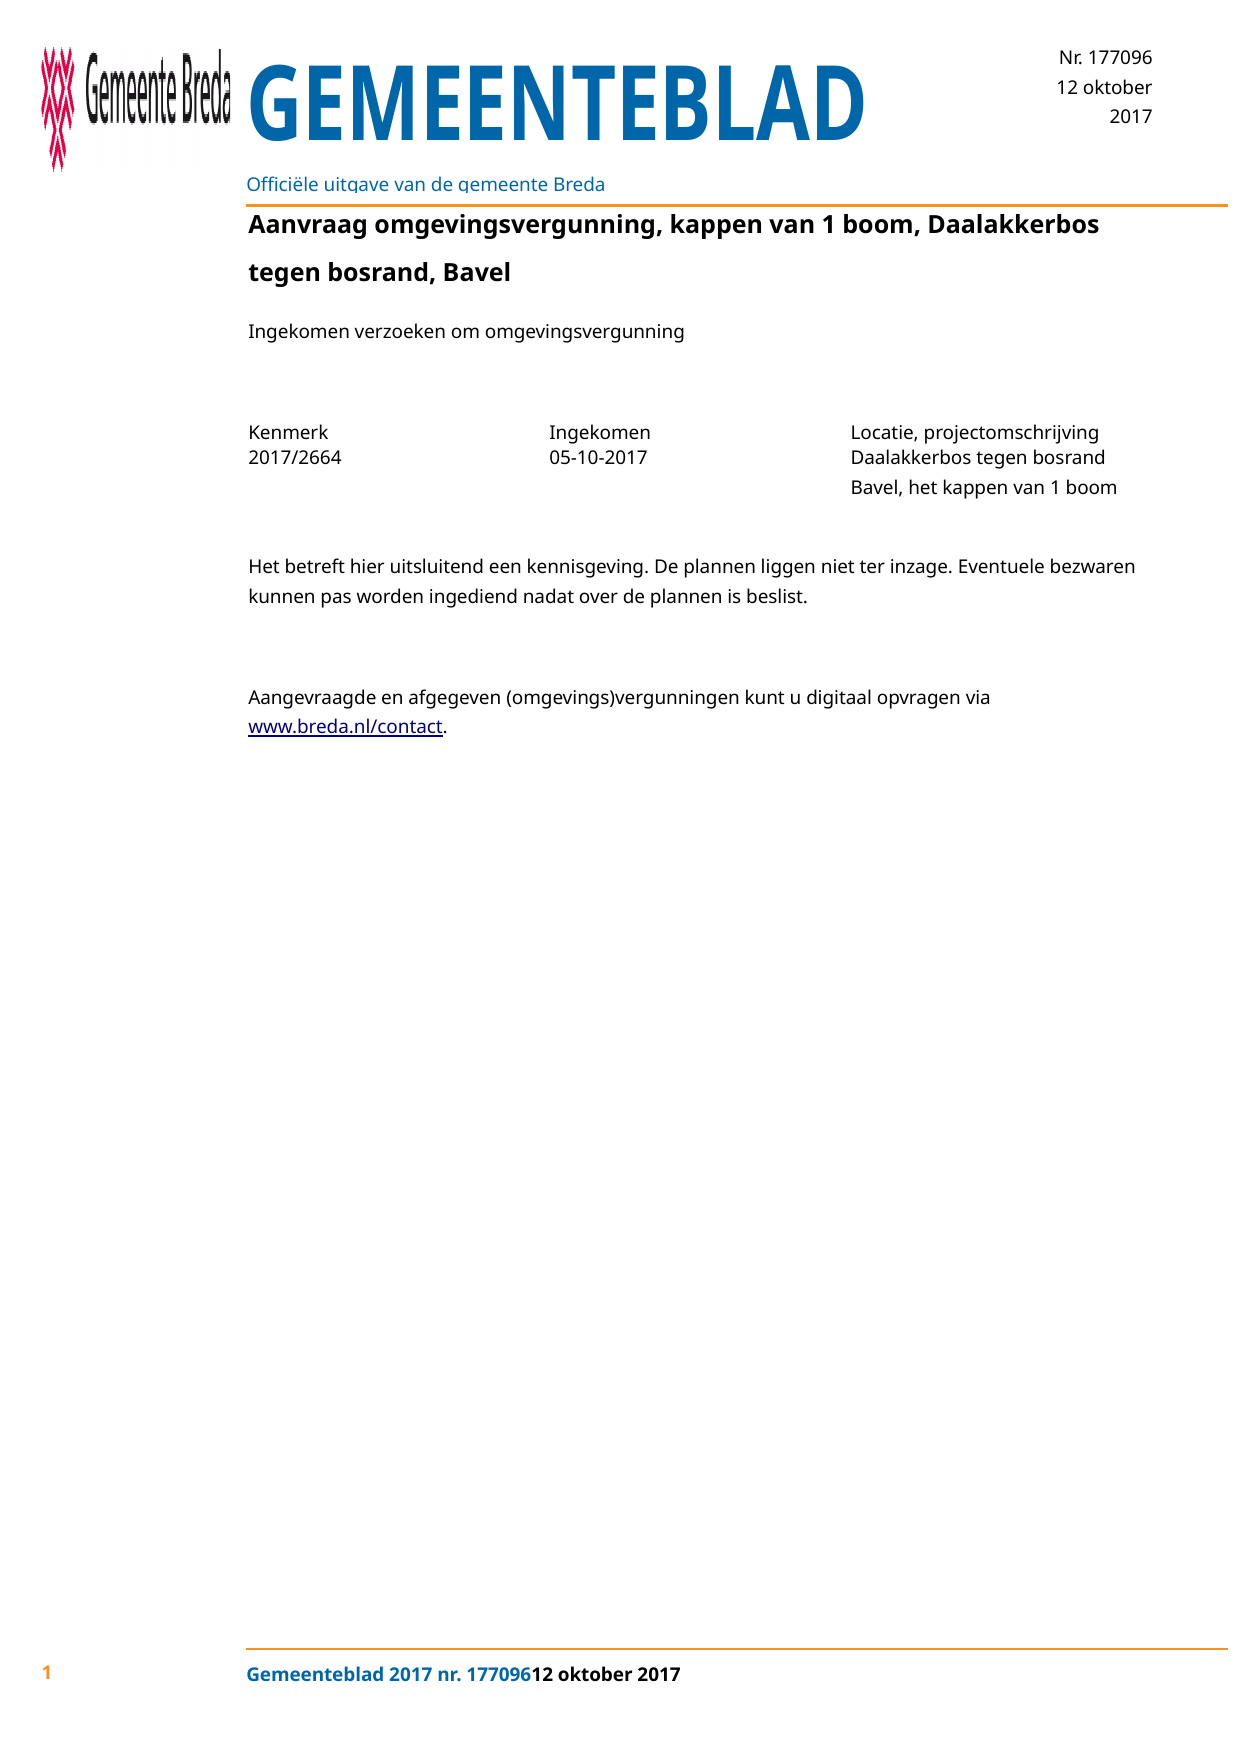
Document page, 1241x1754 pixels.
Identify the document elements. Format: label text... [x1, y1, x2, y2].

text Ingekomen verzoeken om omgevingsvergunning [248, 318, 1152, 344]
table_cell 2017/2664 [248, 445, 549, 500]
table_header Kenmerk [248, 419, 549, 444]
text Aangevraagde en afgegeven (omgevings)vergunningen kunt u digitaal opvragen via www.breda.nl/contact. [248, 684, 1152, 739]
text Het betreft hier uitsluitend een kennisgeving. De plannen liggen niet ter inzage. Eventuele bezwaren kunnen pas worden ingediend nadat over de plannen is beslist. [248, 553, 1152, 609]
table_cell 05-10-2017 [549, 445, 850, 500]
table_header Locatie, projectomschrijving [850, 419, 1152, 444]
table_cell Daalakkerbos tegen bosrand Bavel, het kappen van 1 boom [850, 445, 1152, 500]
table_header Ingekomen [549, 419, 850, 444]
text Aanvraag omgevingsvergunning, kappen van 1 boom, Daalakkerbos tegen bosrand, Bavel [248, 207, 1152, 288]
picture [41, 47, 231, 172]
